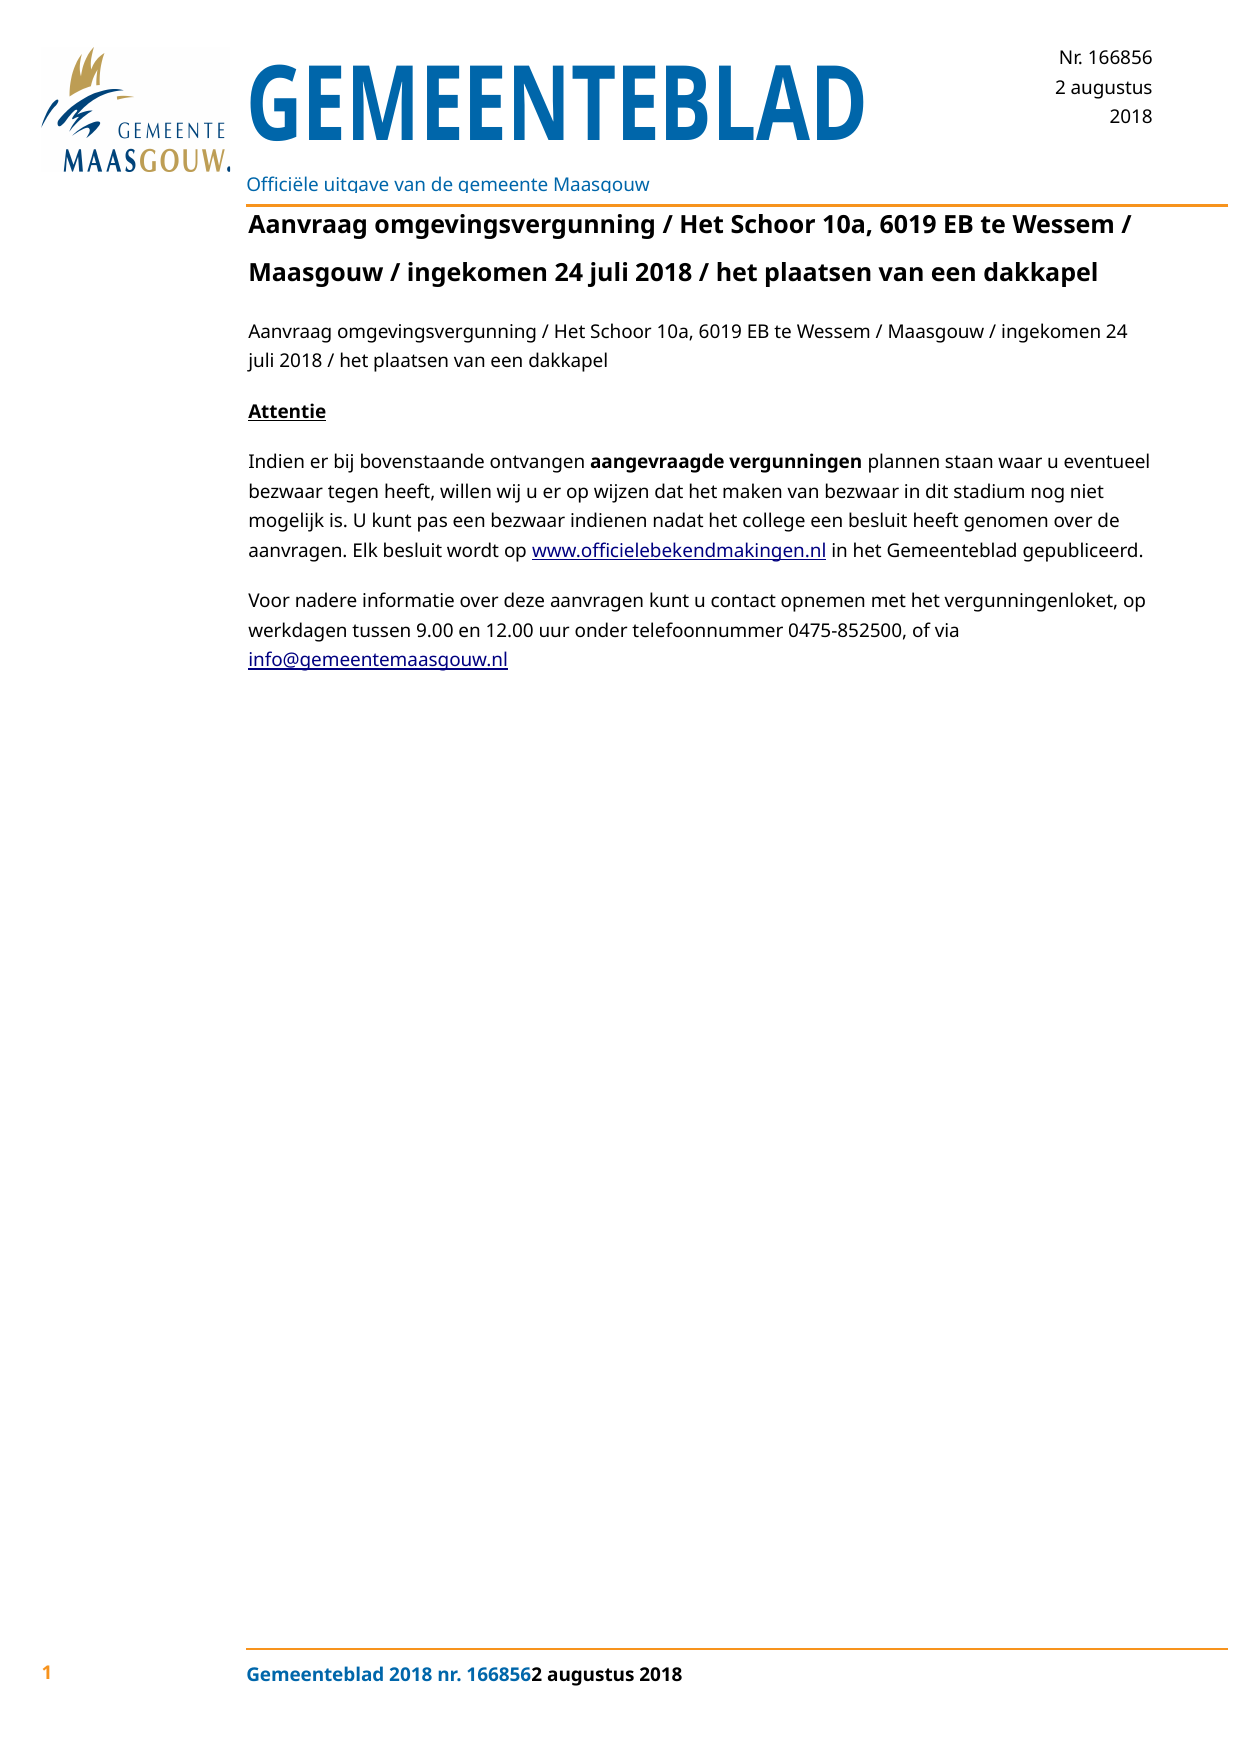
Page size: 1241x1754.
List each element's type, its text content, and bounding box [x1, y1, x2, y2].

text Aanvraag omgevingsvergunning / Het Schoor 10a, 6019 EB te Wessem / Maasgouw / ingekomen 24 juli 2018 / het plaatsen van een dakkapel [248, 318, 1152, 373]
text Aanvraag omgevingsvergunning / Het Schoor 10a, 6019 EB te Wessem / Maasgouw / ingekomen 24 juli 2018 / het plaatsen van een dakkapel [248, 207, 1152, 288]
picture [41, 47, 231, 172]
text Indien er bij bovenstaande ontvangen aangevraagde vergunningen plannen staan waar u eventueel bezwaar tegen heeft, willen wij u er op wijzen dat het maken van bezwaar in dit stadium nog niet mogelijk is. U kunt pas een bezwaar indienen nadat het college een besluit heeft genomen over de aanvragen. Elk besluit wordt op www.officielebekendmakingen.nl in het Gemeenteblad gepubliceerd. [248, 448, 1152, 563]
text Voor nadere informatie over deze aanvragen kunt u contact opnemen met het vergunningenloket, op werkdagen tussen 9.00 en 12.00 uur onder telefoonnummer 0475-852500, of via info@gemeentemaasgouw.nl [248, 587, 1152, 672]
text Attentie [248, 398, 1152, 424]
